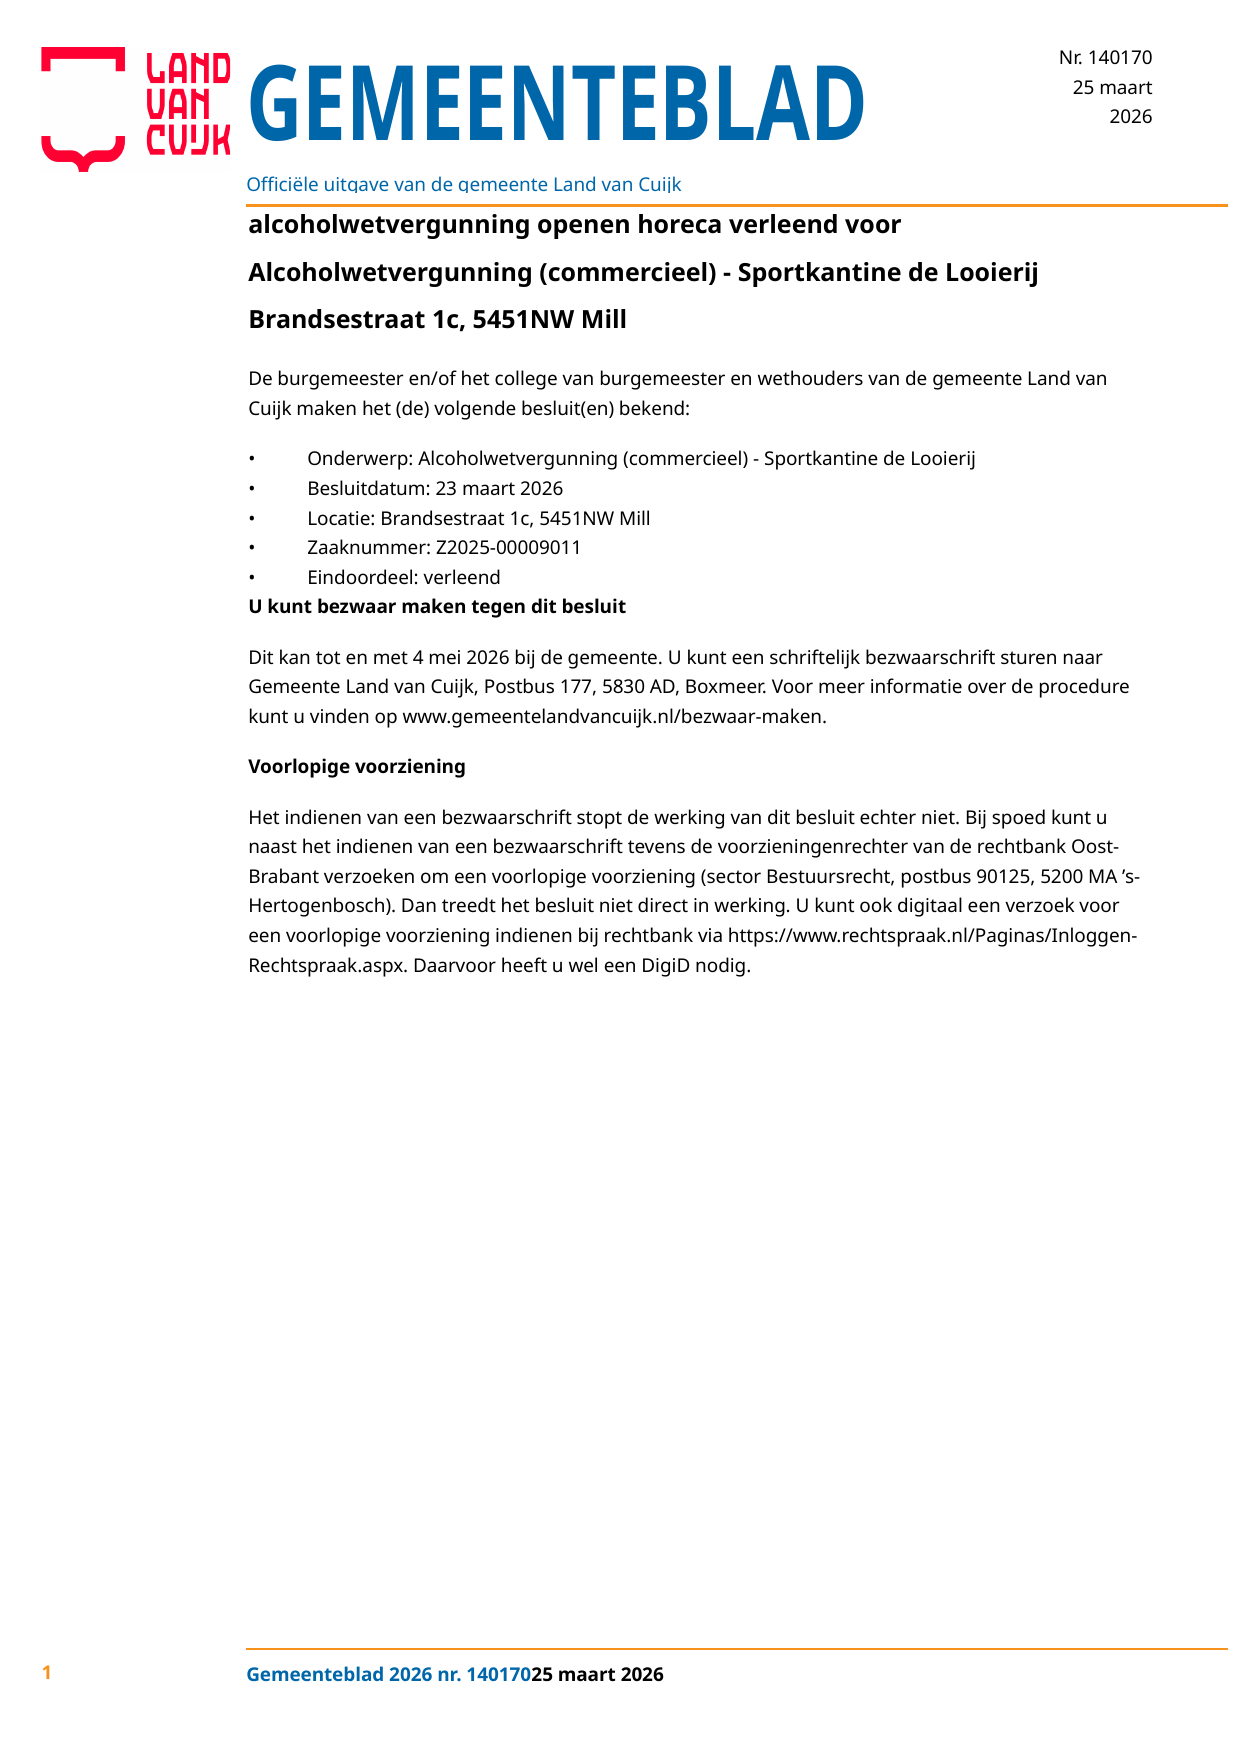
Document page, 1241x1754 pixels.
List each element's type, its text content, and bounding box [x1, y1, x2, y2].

list Besluitdatum: 23 maart 2026 [248, 475, 1152, 501]
text Voorlopige voorziening [248, 753, 1152, 779]
text Het indienen van een bezwaarschrift stopt de werking van dit besluit echter niet. Bij spoed kunt u naast het indienen van een bezwaarschrift tevens de voorzieningenrechter van de rechtbank Oost-Brabant verzoeken om een voorlopige voorziening (sector Bestuursrecht, postbus 90125, 5200 MA ’s-Hertogenbosch). Dan treedt het besluit niet direct in werking. U kunt ook digitaal een verzoek voor een voorlopige voorziening indienen bij rechtbank via https://www.rechtspraak.nl/Paginas/Inloggen-Rechtspraak.aspx. Daarvoor heeft u wel een DigiD nodig. [248, 804, 1152, 977]
list Locatie: Brandsestraat 1c, 5451NW Mill [248, 505, 1152, 530]
list Eindoordeel: verleend [248, 564, 1152, 589]
text De burgemeester en/of het college van burgemeester en wethouders van de gemeente Land van Cuijk maken het (de) volgende besluit(en) bekend: [248, 366, 1152, 421]
list Zaaknummer: Z2025-00009011 [248, 534, 1152, 560]
picture [41, 47, 231, 172]
text U kunt bezwaar maken tegen dit besluit [248, 593, 1152, 619]
text Dit kan tot en met 4 mei 2026 bij de gemeente. U kunt een schriftelijk bezwaarschrift sturen naar Gemeente Land van Cuijk, Postbus 177, 5830 AD, Boxmeer. Voor meer informatie over de procedure kunt u vinden op www.gemeentelandvancuijk.nl/bezwaar-maken. [248, 644, 1152, 729]
list Onderwerp: Alcoholwetvergunning (commercieel) - Sportkantine de Looierij [248, 446, 1152, 471]
text alcoholwetvergunning openen horeca verleend voor Alcoholwetvergunning (commercieel) - Sportkantine de Looierij Brandsestraat 1c, 5451NW Mill [248, 207, 1152, 336]
